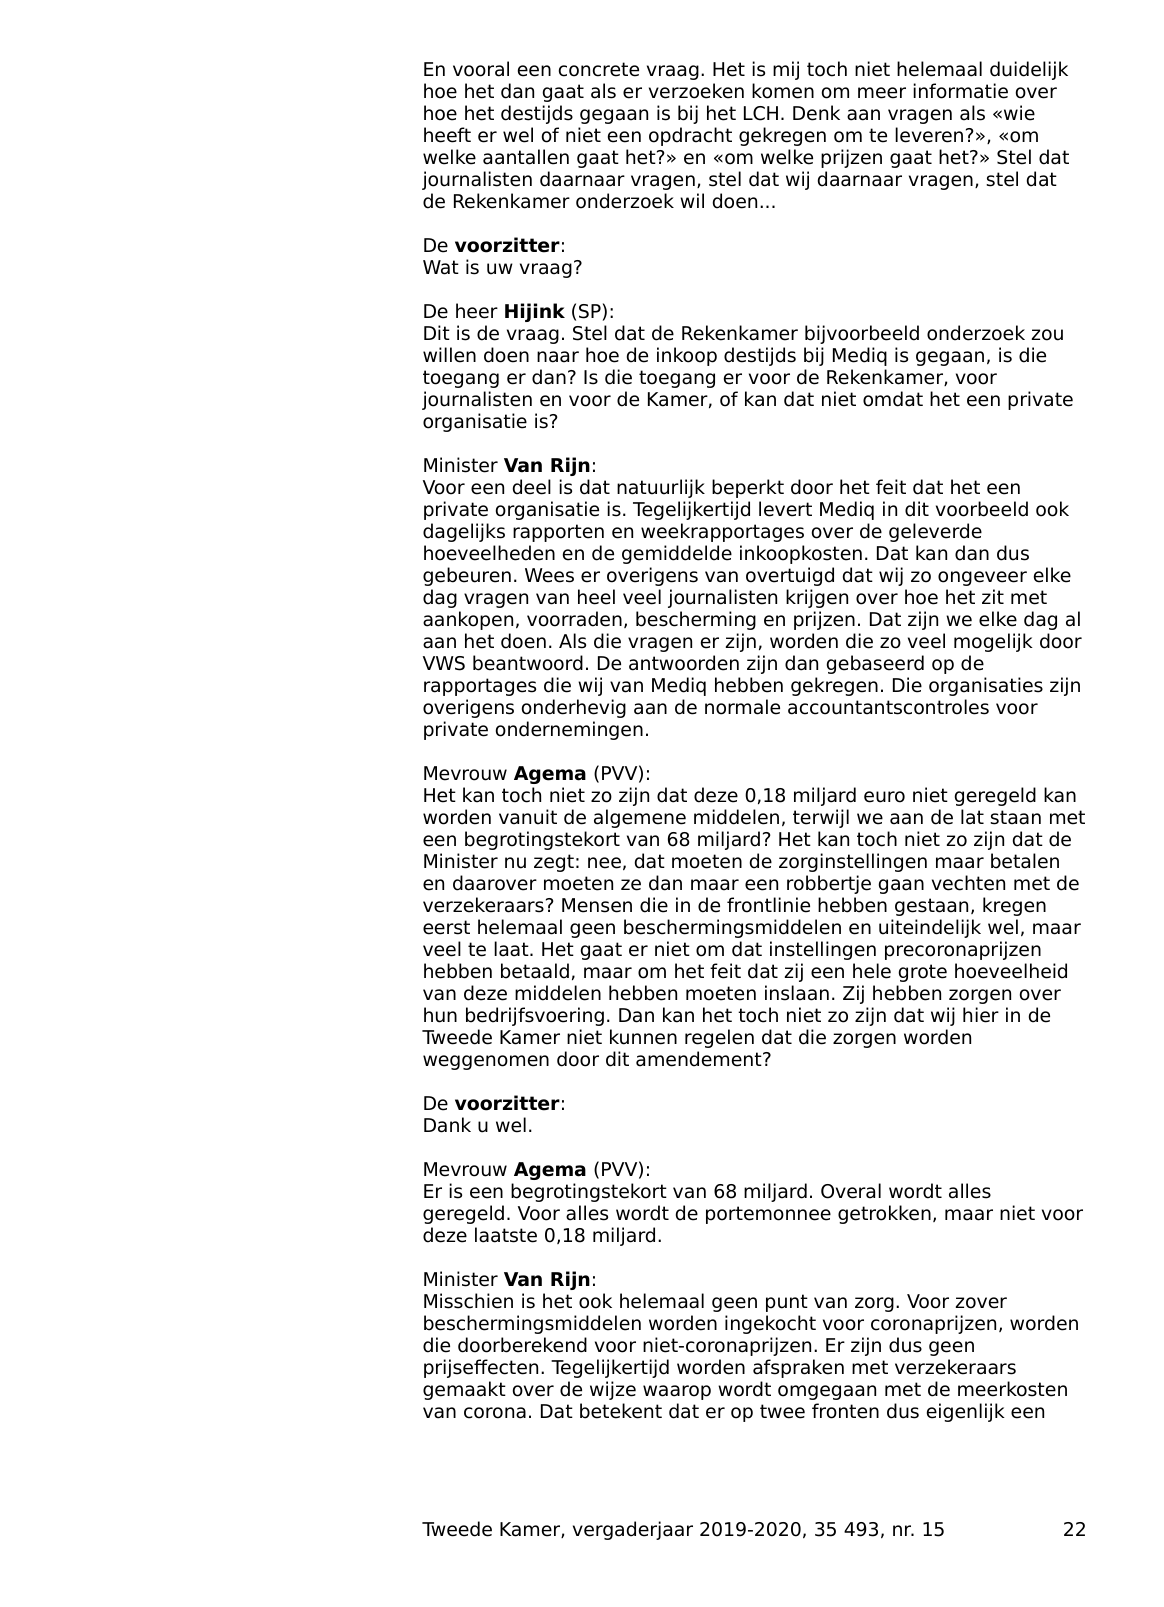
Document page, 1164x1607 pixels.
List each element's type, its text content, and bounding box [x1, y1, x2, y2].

text Minister Van Rijn: [422, 455, 1087, 477]
text Dank u wel. [422, 1115, 1087, 1137]
text Minister Van Rijn: [422, 1269, 1087, 1291]
text Mevrouw Agema (PVV): [422, 763, 1087, 785]
text En vooral een concrete vraag. Het is mij toch niet helemaal duidelijk hoe het dan gaat als er verzoeken komen om meer informatie over hoe het destijds gegaan is bij het LCH. Denk aan vragen als «wie heeft er wel of niet een opdracht gekregen om te leveren?», «om welke aantallen gaat het?» en «om welke prijzen gaat het?» Stel dat journalisten daarnaar vragen, stel dat wij daarnaar vragen, stel dat de Rekenkamer onderzoek wil doen... [422, 59, 1087, 213]
text De voorzitter: [422, 1093, 1087, 1115]
text Wat is uw vraag? [422, 257, 1087, 279]
text Dit is de vraag. Stel dat de Rekenkamer bijvoorbeeld onderzoek zou willen doen naar hoe de inkoop destijds bij Mediq is gegaan, is die toegang er dan? Is die toegang er voor de Rekenkamer, voor journalisten en voor de Kamer, of kan dat niet omdat het een private organisatie is? [422, 323, 1087, 433]
text Er is een begrotingstekort van 68 miljard. Overal wordt alles geregeld. Voor alles wordt de portemonnee getrokken, maar niet voor deze laatste 0,18 miljard. [422, 1181, 1087, 1247]
text Misschien is het ook helemaal geen punt van zorg. Voor zover beschermingsmiddelen worden ingekocht voor coronaprijzen, worden die doorberekend voor niet-coronaprijzen. Er zijn dus geen prijseffecten. Tegelijkertijd worden afspraken met verzekeraars gemaakt over de wijze waarop wordt omgegaan met de meerkosten van corona. Dat betekent dat er op twee fronten dus eigenlijk een [422, 1291, 1087, 1423]
text De voorzitter: [422, 235, 1087, 257]
text De heer Hijink (SP): [422, 301, 1087, 323]
text Het kan toch niet zo zijn dat deze 0,18 miljard euro niet geregeld kan worden vanuit de algemene middelen, terwijl we aan de lat staan met een begrotingstekort van 68 miljard? Het kan toch niet zo zijn dat de Minister nu zegt: nee, dat moeten de zorginstellingen maar betalen en daarover moeten ze dan maar een robbertje gaan vechten met de verzekeraars? Mensen die in de frontlinie hebben gestaan, kregen eerst helemaal geen beschermingsmiddelen en uiteindelijk wel, maar veel te laat. Het gaat er niet om dat instellingen precoronaprijzen hebben betaald, maar om het feit dat zij een hele grote hoeveelheid van deze middelen hebben moeten inslaan. Zij hebben zorgen over hun bedrijfsvoering. Dan kan het toch niet zo zijn dat wij hier in de Tweede Kamer niet kunnen regelen dat die zorgen worden weggenomen door dit amendement? [422, 785, 1087, 1071]
text Voor een deel is dat natuurlijk beperkt door het feit dat het een private organisatie is. Tegelijkertijd levert Mediq in dit voorbeeld ook dagelijks rapporten en weekrapportages over de geleverde hoeveelheden en de gemiddelde inkoopkosten. Dat kan dan dus gebeuren. Wees er overigens van overtuigd dat wij zo ongeveer elke dag vragen van heel veel journalisten krijgen over hoe het zit met aankopen, voorraden, bescherming en prijzen. Dat zijn we elke dag al aan het doen. Als die vragen er zijn, worden die zo veel mogelijk door VWS beantwoord. De antwoorden zijn dan gebaseerd op de rapportages die wij van Mediq hebben gekregen. Die organisaties zijn overigens onderhevig aan de normale accountantscontroles voor private ondernemingen. [422, 477, 1087, 741]
text Mevrouw Agema (PVV): [422, 1159, 1087, 1181]
